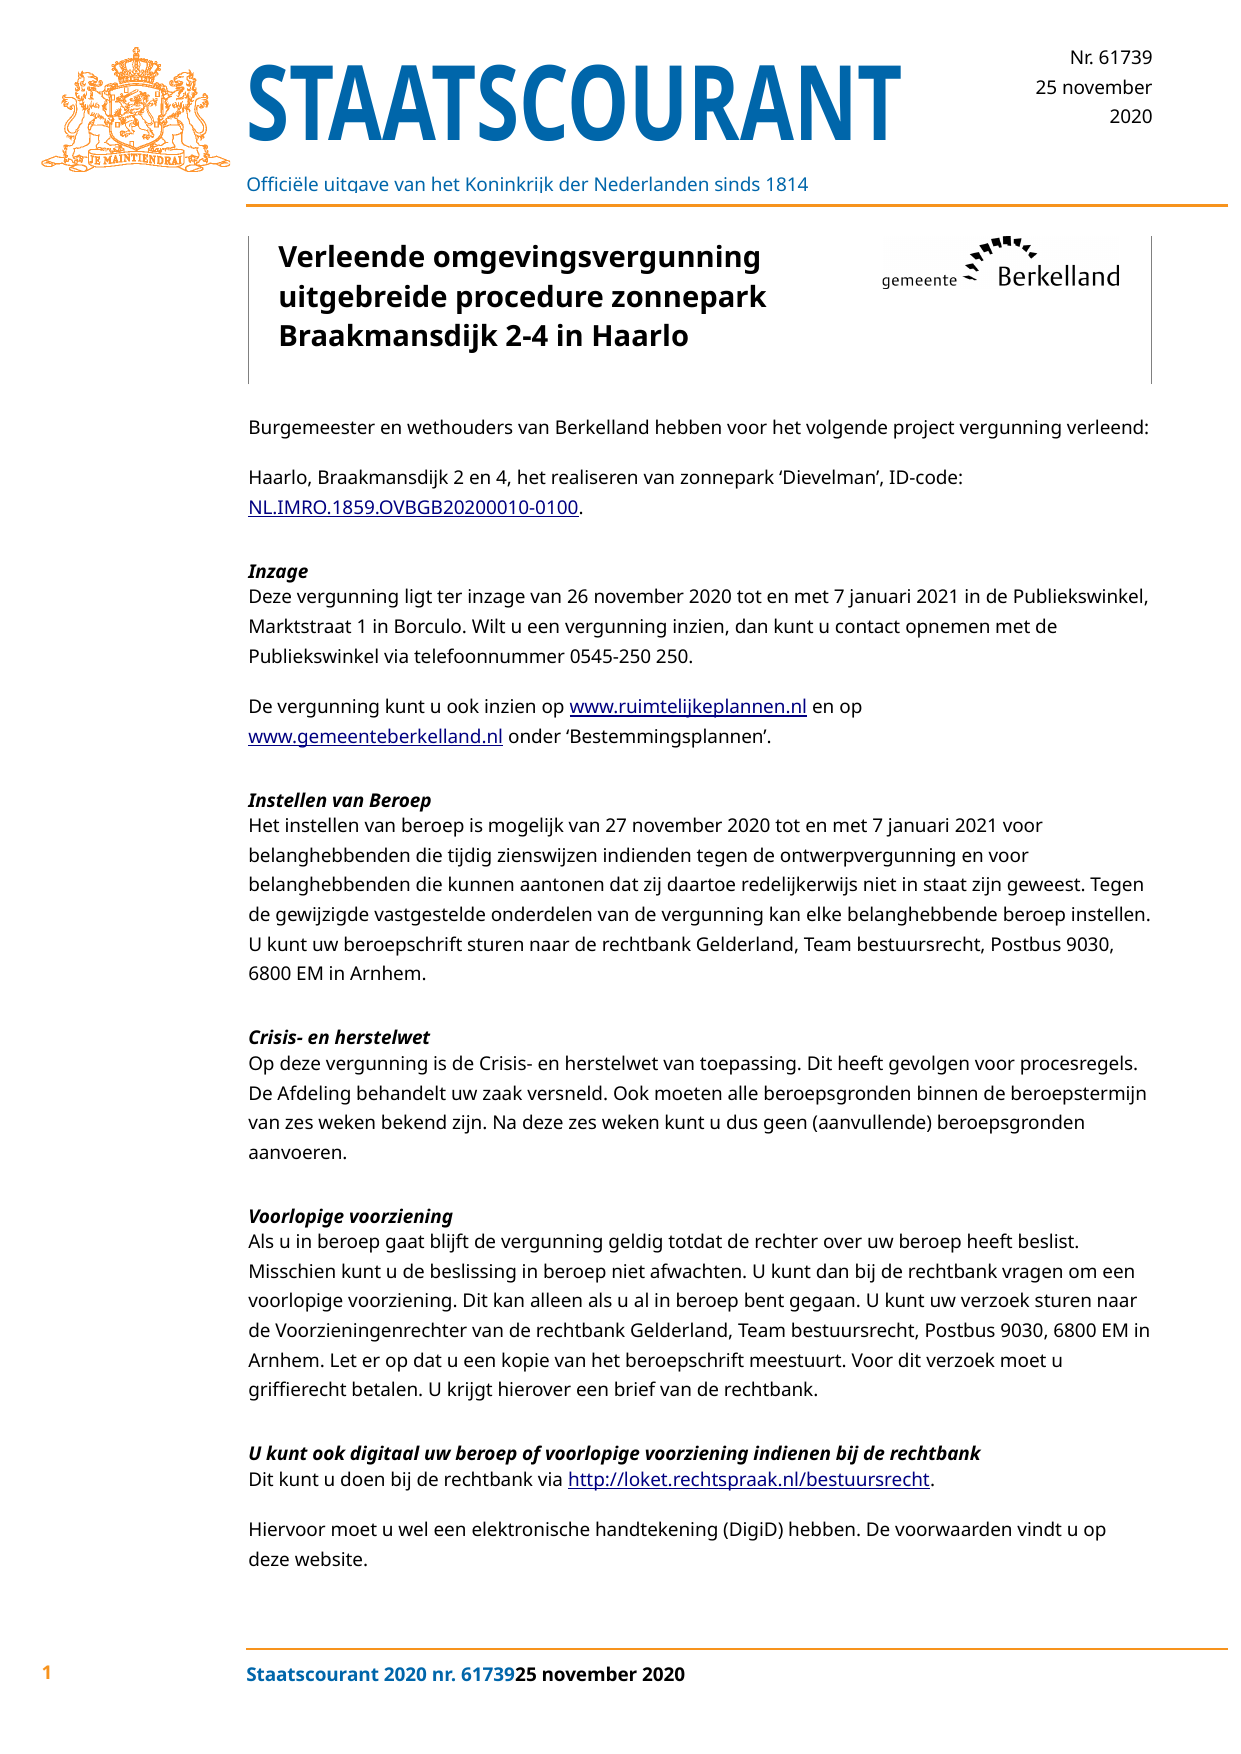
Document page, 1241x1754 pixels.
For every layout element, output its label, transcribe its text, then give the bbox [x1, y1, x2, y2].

text Deze vergunning ligt ter inzage van 26 november 2020 tot en met 7 januari 2021 in de Publiekswinkel, Marktstraat 1 in Borculo. Wilt u een vergunning inzien, dan kunt u contact opnemen met de Publiekswinkel via telefoonnummer 0545-250 250. [248, 584, 1152, 668]
picture [41, 47, 231, 172]
text Dit kunt u doen bij de rechtbank via http://loket.rechtspraak.nl/bestuursrecht. [248, 1466, 1152, 1492]
text Hiervoor moet u wel een elektronische handtekening (DigiD) hebben. De voorwaarden vindt u op deze website. [248, 1517, 1152, 1572]
text Het instellen van beroep is mogelijk van 27 november 2020 tot en met 7 januari 2021 voor belanghebbenden die tijdig zienswijzen indienden tegen de ontwerpvergunning en voor belanghebbenden die kunnen aantonen dat zij daartoe redelijkerwijs niet in staat zijn geweest. Tegen de gewijzigde vastgestelde onderdelen van de vergunning kan elke belanghebbende beroep instellen. U kunt uw beroepschrift sturen naar de rechtbank Gelderland, Team bestuursrecht, Postbus 9030, 6800 EM in Arnhem. [248, 812, 1152, 986]
text Voorlopige voorziening [248, 1203, 1152, 1228]
text De vergunning kunt u ook inzien op www.ruimtelijkeplannen.nl en op www.gemeenteberkelland.nl onder ‘Bestemmingsplannen’. [248, 693, 1152, 748]
table_header Verleende omgevingsvergunning uitgebreide procedure zonnepark Braakmansdijk 2-4 in Haarlo [249, 236, 850, 384]
text Op deze vergunning is de Crisis- en herstelwet van toepassing. Dit heeft gevolgen voor procesregels. De Afdeling behandelt uw zaak versneld. Ook moeten alle beroepsgronden binnen de beroepstermijn van zes weken bekend zijn. Na deze zes weken kunt u dus geen (aanvullende) beroepsgronden aanvoeren. [248, 1050, 1152, 1164]
text Haarlo, Braakmansdijk 2 en 4, het realiseren van zonnepark ‘Dievelman’, ID-code: NL.IMRO.1859.OVBGB20200010-0100. [248, 464, 1152, 520]
picture [882, 236, 1119, 289]
text Als u in beroep gaat blijft de vergunning geldig totdat de rechter over uw beroep heeft beslist. Misschien kunt u de beslissing in beroep niet afwachten. U kunt dan bij de rechtbank vragen om een voorlopige voorziening. Dit kan alleen als u al in beroep bent gegaan. U kunt uw verzoek sturen naar de Voorzieningenrechter van de rechtbank Gelderland, Team bestuursrecht, Postbus 9030, 6800 EM in Arnhem. Let er op dat u een kopie van het beroepschrift meestuurt. Voor dit verzoek moet u griffierecht betalen. U krijgt hierover een brief van de rechtbank. [248, 1228, 1152, 1402]
text Inzage [248, 558, 1152, 584]
text U kunt ook digitaal uw beroep of voorlopige voorziening indienen bij de rechtbank [248, 1440, 1152, 1466]
table_header [850, 236, 1151, 384]
text Crisis- en herstelwet [248, 1024, 1152, 1050]
text Burgemeester en wethouders van Berkelland hebben voor het volgende project vergunning verleend: [248, 414, 1152, 440]
text Instellen van Beroep [248, 787, 1152, 812]
